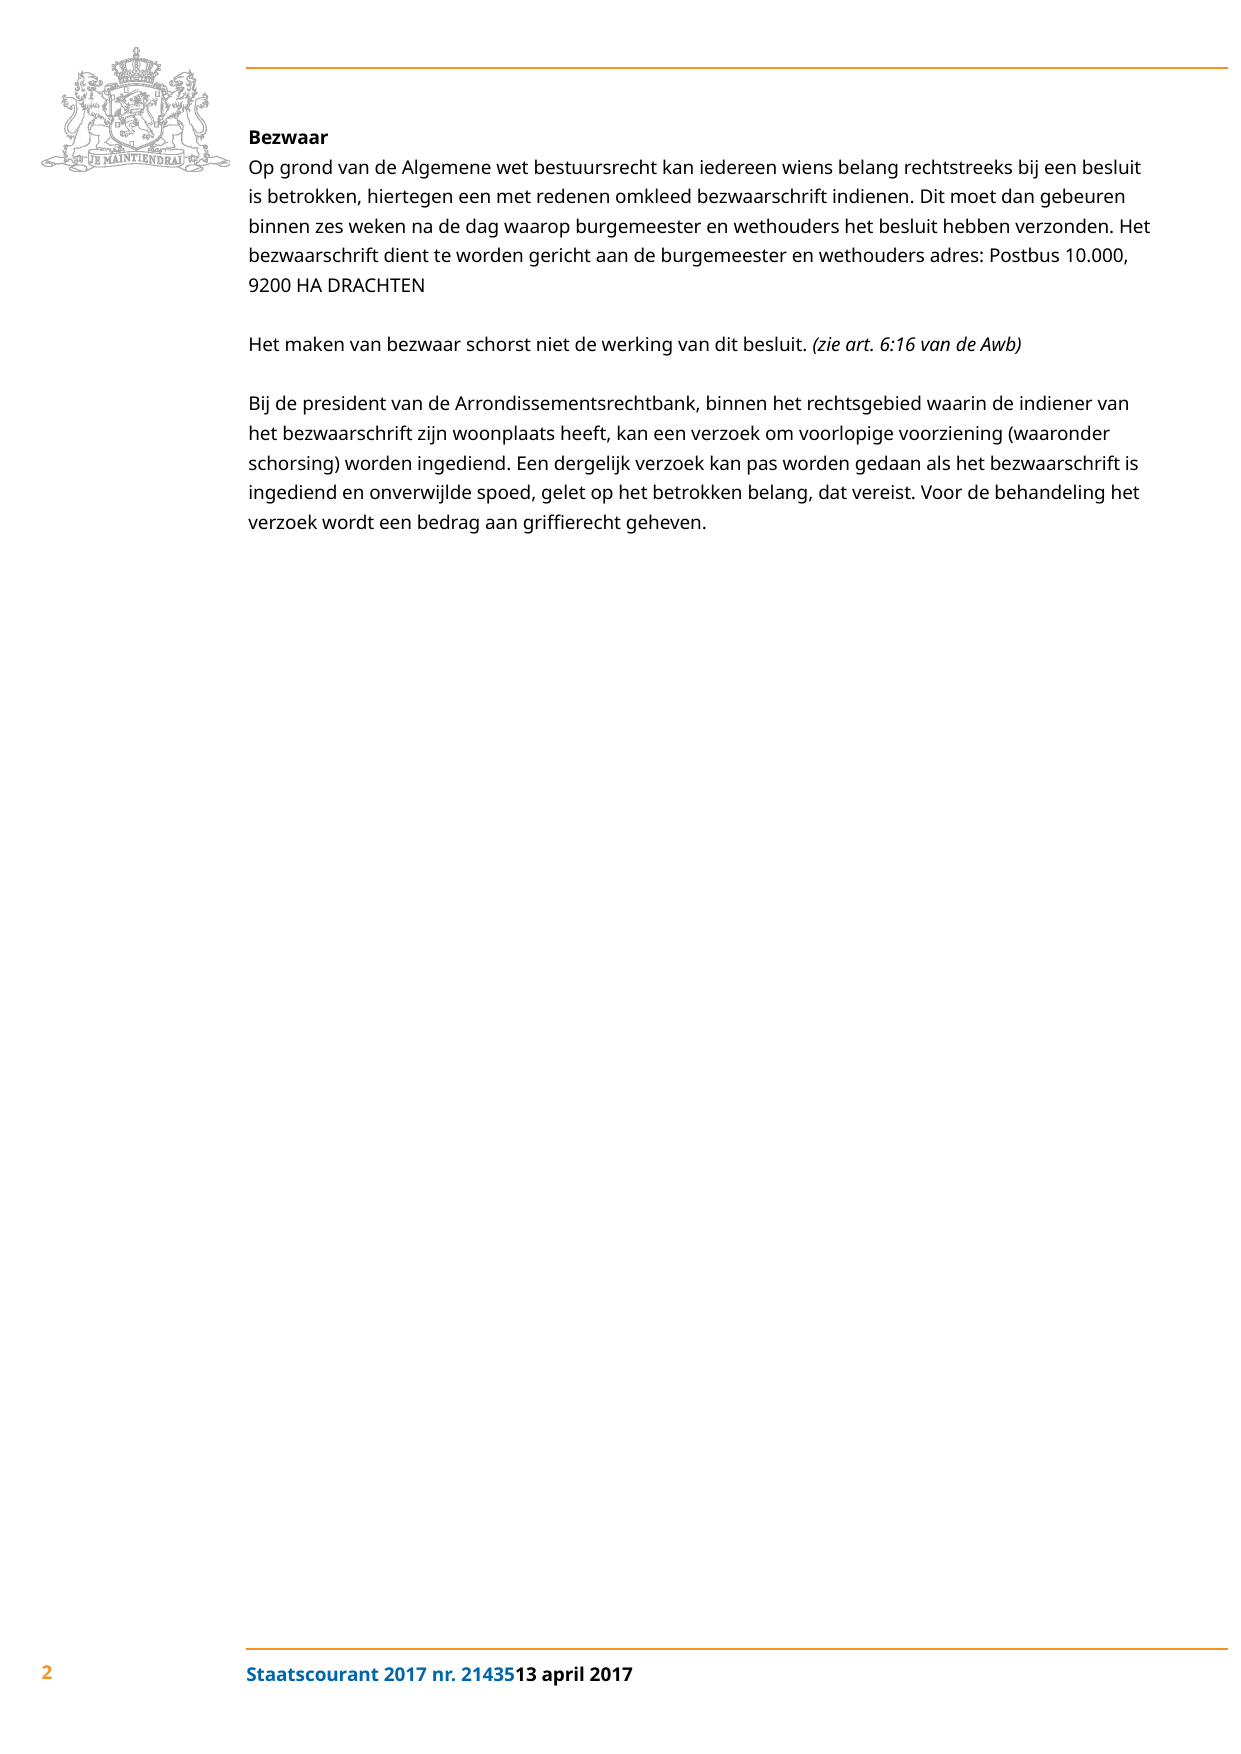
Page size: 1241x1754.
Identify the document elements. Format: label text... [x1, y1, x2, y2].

text Het maken van bezwaar schorst niet de werking van dit besluit. (zie art. 6:16 van de Awb) [248, 331, 1152, 357]
text Bij de president van de Arrondissementsrechtbank, binnen het rechtsgebied waarin de indiener van het bezwaarschrift zijn woonplaats heeft, kan een verzoek om voorlopige voorziening (waaronder schorsing) worden ingediend. Een dergelijk verzoek kan pas worden gedaan als het bezwaarschrift is ingediend en onverwijlde spoed, gelet op het betrokken belang, dat vereist. Voor de behandeling het verzoek wordt een bedrag aan griffierecht geheven. [248, 391, 1152, 535]
text Op grond van de Algemene wet bestuursrecht kan iedereen wiens belang rechtstreeks bij een besluit is betrokken, hiertegen een met redenen omkleed bezwaarschrift indienen. Dit moet dan gebeuren binnen zes weken na de dag waarop burgemeester en wethouders het besluit hebben verzonden. Het bezwaarschrift dient te worden gericht aan de burgemeester en wethouders adres: Postbus 10.000, 9200 HA DRACHTEN [248, 154, 1152, 298]
picture [41, 47, 231, 172]
text Bezwaar [248, 124, 1152, 150]
